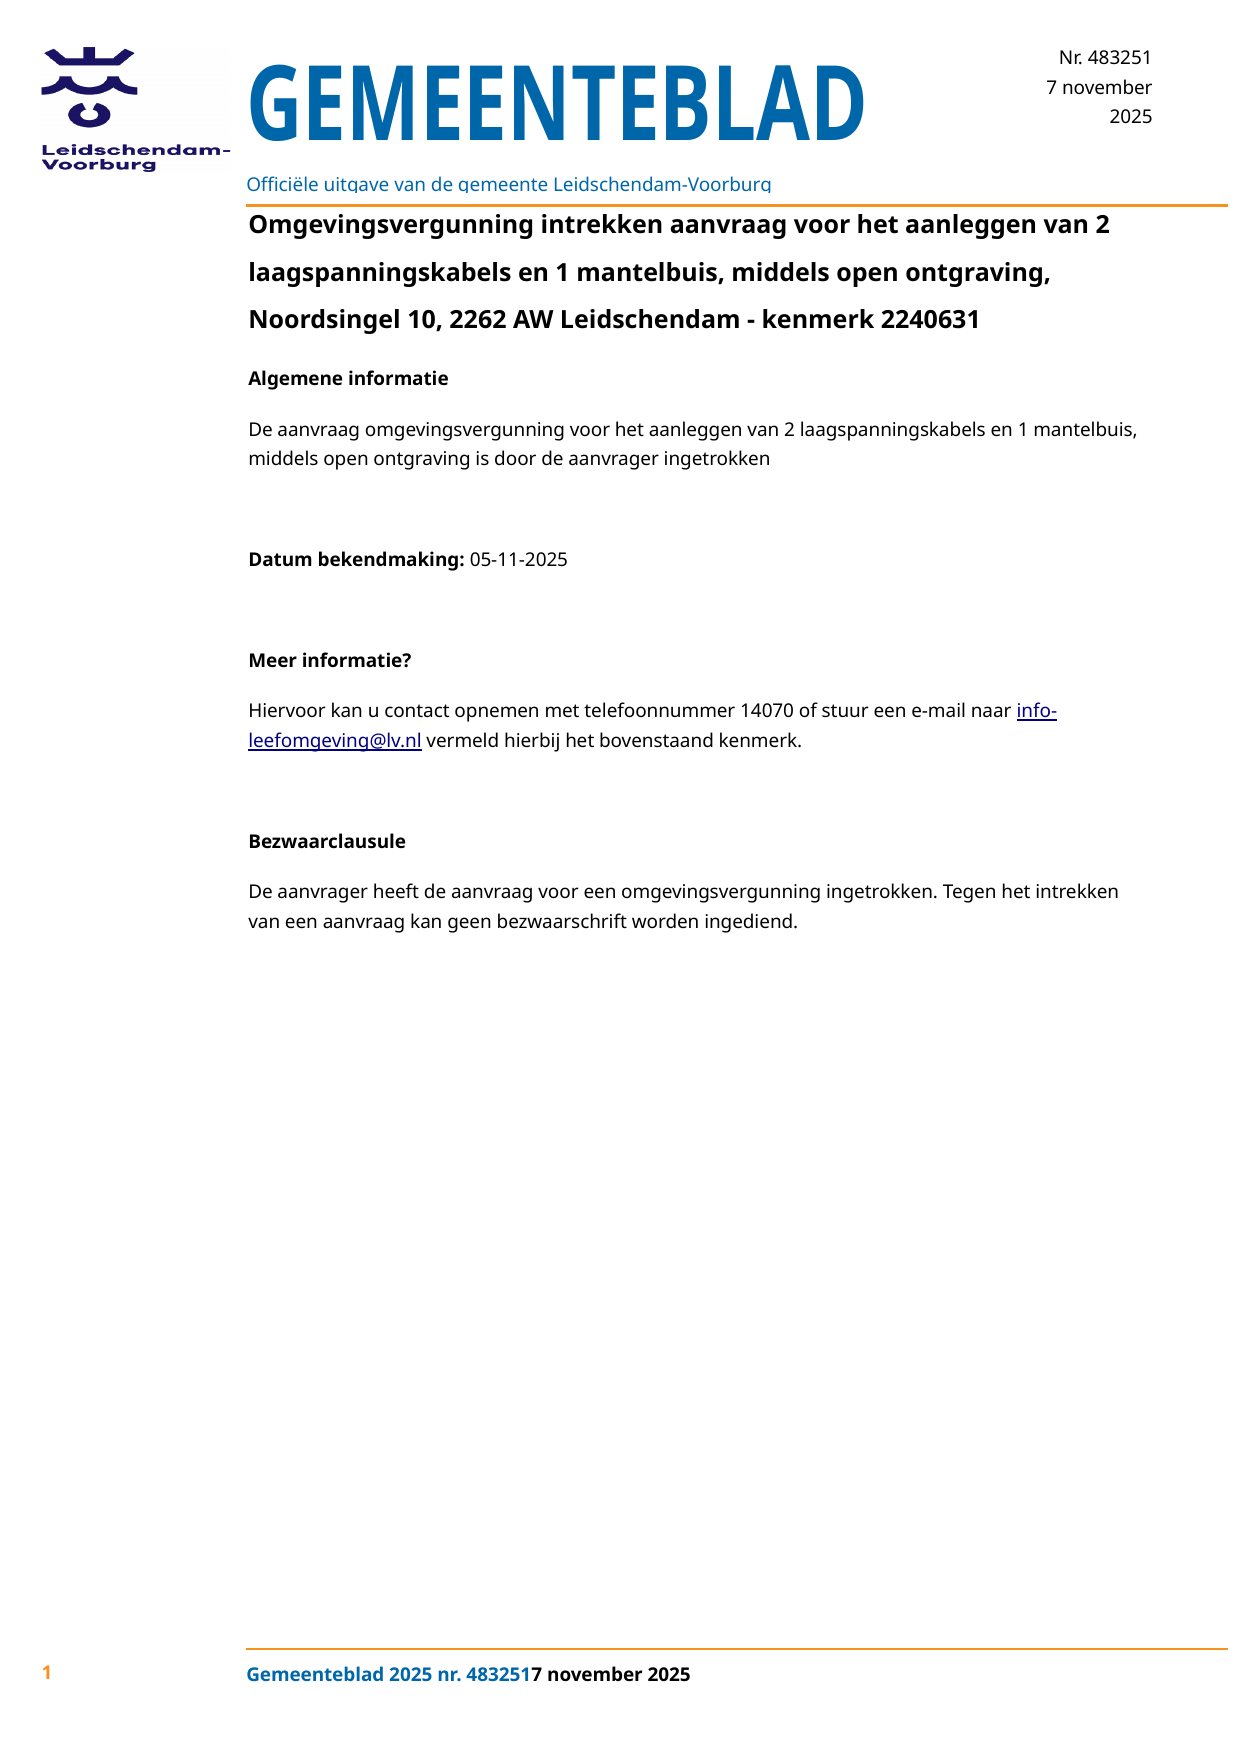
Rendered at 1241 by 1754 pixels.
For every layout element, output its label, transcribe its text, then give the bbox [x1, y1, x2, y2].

text De aanvraag omgevingsvergunning voor het aanleggen van 2 laagspanningskabels en 1 mantelbuis, middels open ontgraving is door de aanvrager ingetrokken [248, 416, 1152, 471]
text Hiervoor kan u contact opnemen met telefoonnummer 14070 of stuur een e-mail naar info-leefomgeving@lv.nl vermeld hierbij het bovenstaand kenmerk. [248, 698, 1152, 753]
text De aanvrager heeft de aanvraag voor een omgevingsvergunning ingetrokken. Tegen het intrekken van een aanvraag kan geen bezwaarschrift worden ingediend. [248, 878, 1152, 934]
text Meer informatie? [248, 647, 1152, 673]
text Datum bekendmaking: 05-11-2025 [248, 546, 1152, 572]
picture [41, 47, 231, 172]
text Omgevingsvergunning intrekken aanvraag voor het aanleggen van 2 laagspanningskabels en 1 mantelbuis, middels open ontgraving, Noordsingel 10, 2262 AW Leidschendam - kenmerk 2240631 [248, 207, 1152, 336]
text Algemene informatie [248, 366, 1152, 391]
text Bezwaarclausule [248, 828, 1152, 854]
